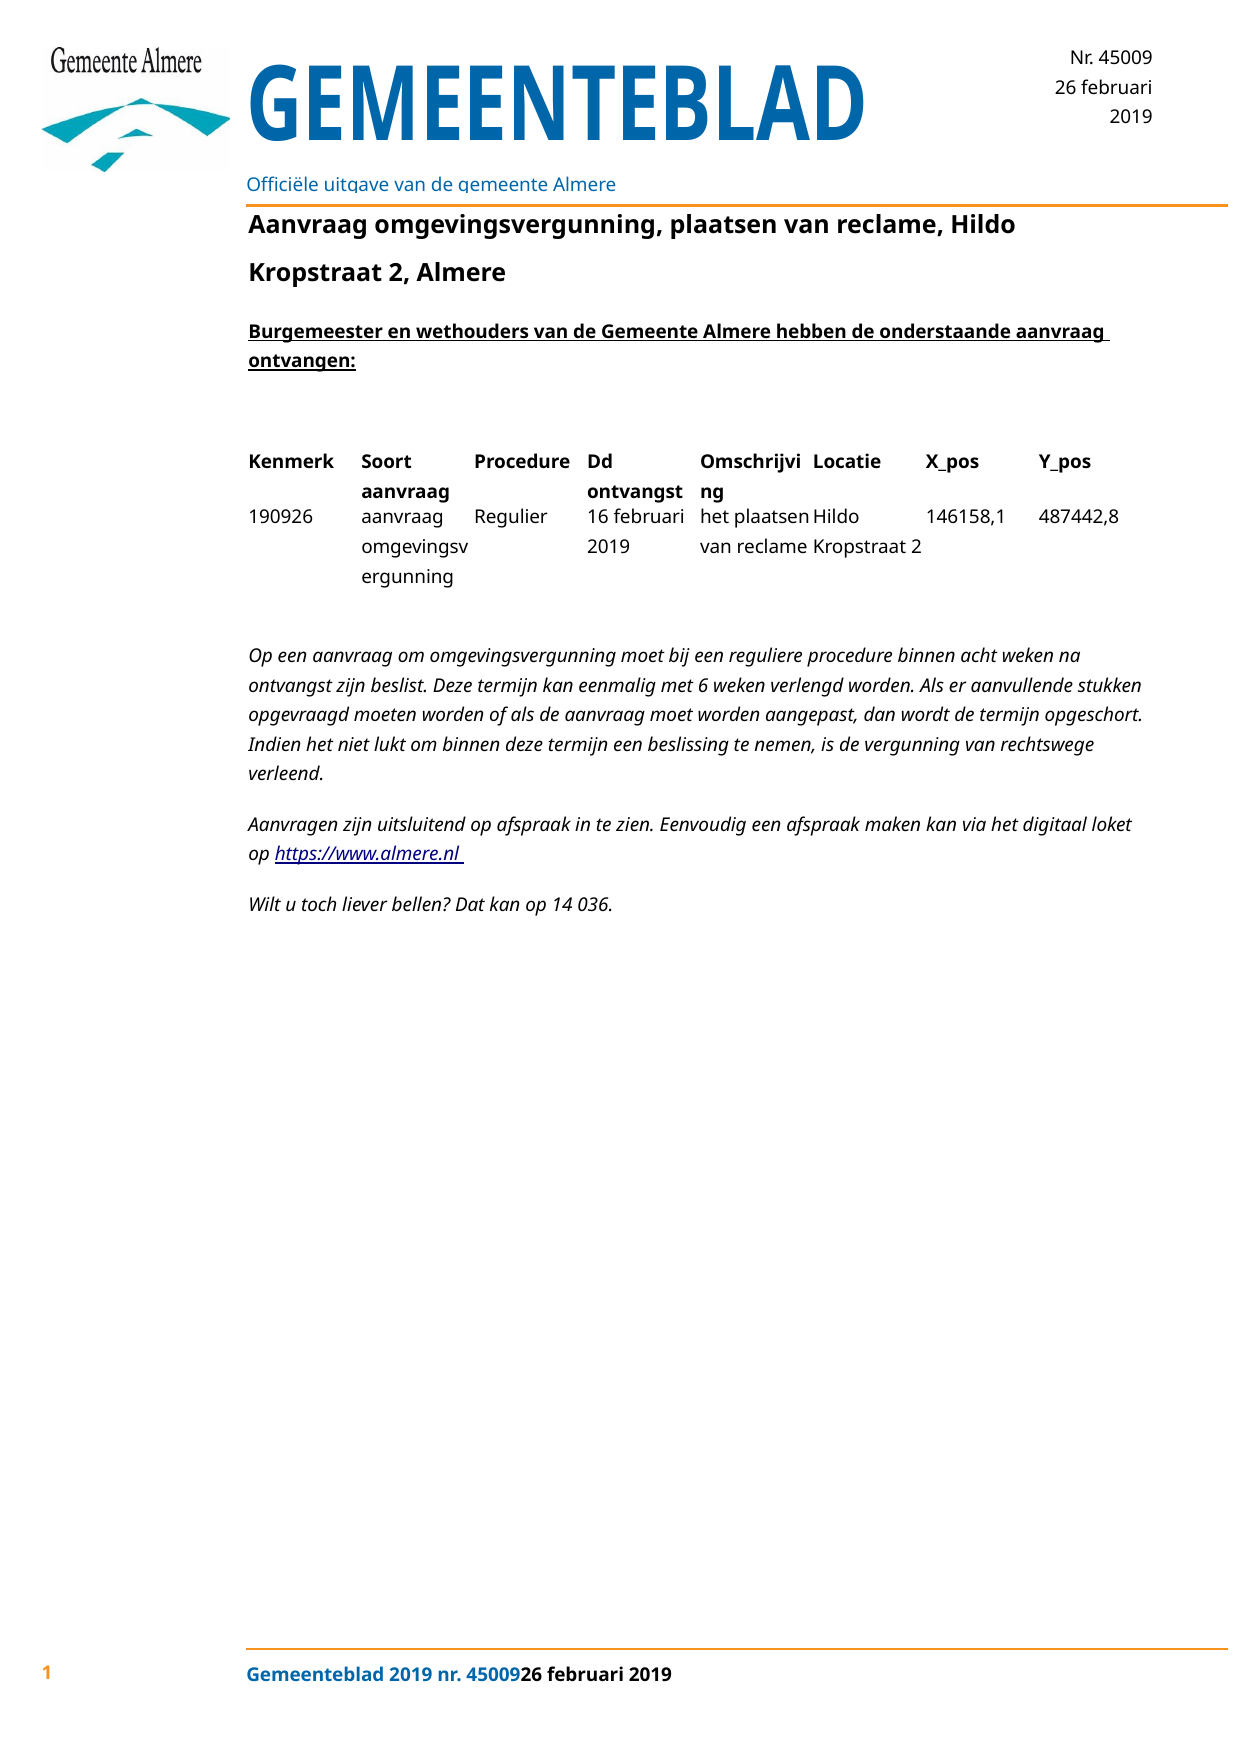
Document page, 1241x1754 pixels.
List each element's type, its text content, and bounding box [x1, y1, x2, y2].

table_cell 146158,1 [926, 504, 1038, 589]
table_cell 16 februari 2019 [587, 504, 700, 589]
table_header X_pos [926, 449, 1038, 504]
text Burgemeester en wethouders van de Gemeente Almere hebben de onderstaande aanvraag ontvangen: [248, 318, 1152, 373]
table_cell het plaatsen van reclame [700, 504, 813, 589]
table_header Y_pos [1039, 449, 1152, 504]
table_header Dd ontvangst [587, 449, 700, 504]
table_cell Regulier [474, 504, 587, 589]
text Op een aanvraag om omgevingsvergunning moet bij een reguliere procedure binnen acht weken na ontvangst zijn beslist. Deze termijn kan eenmalig met 6 weken verlengd worden. Als er aanvullende stukken opgevraagd moeten worden of als de aanvraag moet worden aangepast, dan wordt de termijn opgeschort. Indien het niet lukt om binnen deze termijn een beslissing te nemen, is de vergunning van rechtswege verleend. [248, 642, 1152, 786]
table_cell 487442,8 [1039, 504, 1152, 589]
table_cell Hildo Kropstraat 2 [813, 504, 926, 589]
table_header Procedure [474, 449, 587, 504]
table_header Kenmerk [248, 449, 361, 504]
picture [41, 47, 231, 172]
table_header Soort aanvraag [361, 449, 474, 504]
text Wilt u toch liever bellen? Dat kan op 14 036. [248, 891, 1152, 917]
text Aanvragen zijn uitsluitend op afspraak in te zien. Eenvoudig een afspraak maken kan via het digitaal loket op https://www.almere.nl [248, 811, 1152, 866]
table_cell 190926 [248, 504, 361, 589]
table_header Omschrijving [700, 449, 813, 504]
text Aanvraag omgevingsvergunning, plaatsen van reclame, Hildo Kropstraat 2, Almere [248, 207, 1152, 288]
table_cell aanvraag omgevingsvergunning [361, 504, 474, 589]
table_header Locatie [813, 449, 926, 504]
